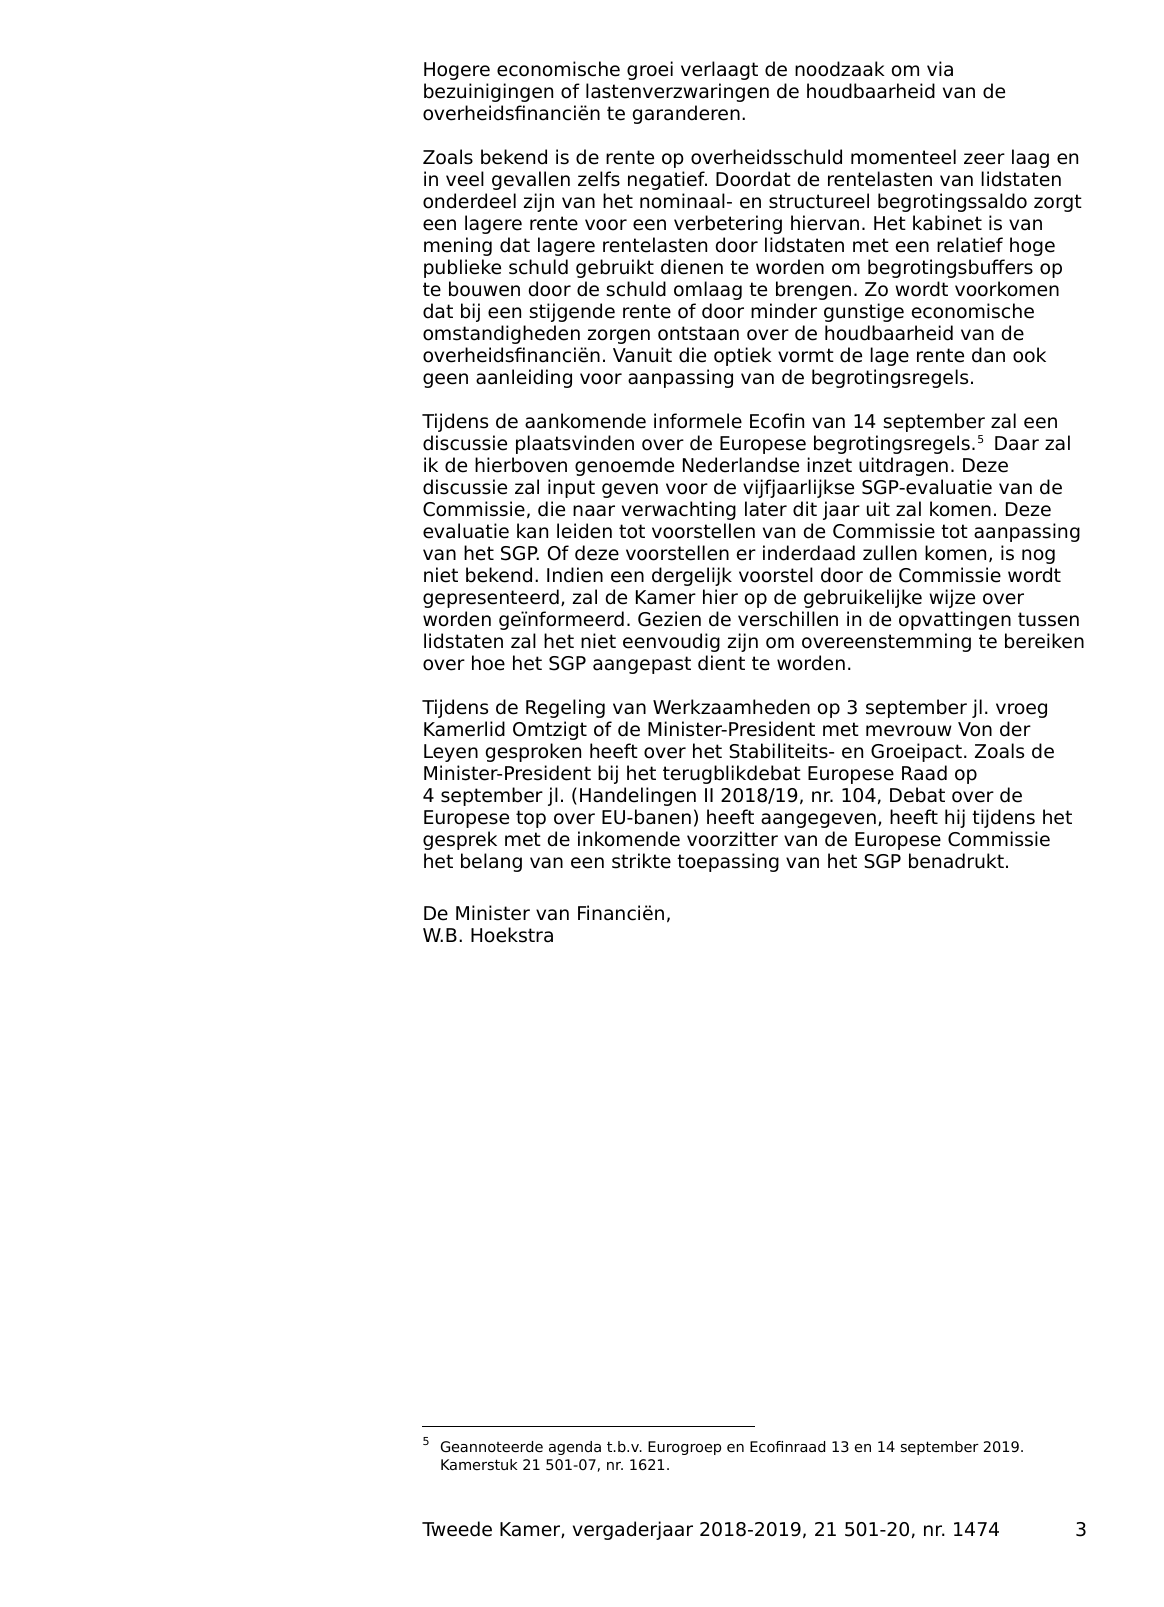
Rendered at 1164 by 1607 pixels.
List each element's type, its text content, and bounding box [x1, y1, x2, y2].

text Geannoteerde agenda t.b.v. Eurogroep en Ecofinraad 13 en 14 september 2019. Kamerstuk 21 501-07, nr. 1621. [422, 1435, 1087, 1474]
text Tijdens de aankomende informele Ecofin van 14 september zal een discussie plaatsvinden over de Europese begrotingsregels. Daar zal ik de hierboven genoemde Nederlandse inzet uitdragen. Deze discussie zal input geven voor de vijfjaarlijkse SGP-evaluatie van de Commissie, die naar verwachting later dit jaar uit zal komen. Deze evaluatie kan leiden tot voorstellen van de Commissie tot aanpassing van het SGP. Of deze voorstellen er inderdaad zullen komen, is nog niet bekend. Indien een dergelijk voorstel door de Commissie wordt gepresenteerd, zal de Kamer hier op de gebruikelijke wijze over worden geïnformeerd. Gezien de verschillen in de opvattingen tussen lidstaten zal het niet eenvoudig zijn om overeenstemming te bereiken over hoe het SGP aangepast dient te worden. [422, 411, 1087, 675]
text Zoals bekend is de rente op overheidsschuld momenteel zeer laag en in veel gevallen zelfs negatief. Doordat de rentelasten van lidstaten onderdeel zijn van het nominaal- en structureel begrotingssaldo zorgt een lagere rente voor een verbetering hiervan. Het kabinet is van mening dat lagere rentelasten door lidstaten met een relatief hoge publieke schuld gebruikt dienen te worden om begrotingsbuffers op te bouwen door de schuld omlaag te brengen. Zo wordt voorkomen dat bij een stijgende rente of door minder gunstige economische omstandigheden zorgen ontstaan over de houdbaarheid van de overheidsfinanciën. Vanuit die optiek vormt de lage rente dan ook geen aanleiding voor aanpassing van de begrotingsregels. [422, 147, 1087, 389]
text Hogere economische groei verlaagt de noodzaak om via bezuinigingen of lastenverzwaringen de houdbaarheid van de overheidsfinanciën te garanderen. [422, 59, 1087, 125]
text Tijdens de Regeling van Werkzaamheden op 3 september jl. vroeg Kamerlid Omtzigt of de Minister-President met mevrouw Von der Leyen gesproken heeft over het Stabiliteits- en Groeipact. Zoals de Minister-President bij het terugblikdebat Europese Raad op 4 september jl. (Handelingen II 2018/19, nr. 104, Debat over de Europese top over EU-banen) heeft aangegeven, heeft hij tijdens het gesprek met de inkomende voorzitter van de Europese Commissie het belang van een strikte toepassing van het SGP benadrukt. [422, 697, 1087, 873]
text De Minister van Financiën, W.B. Hoekstra [422, 903, 1087, 947]
